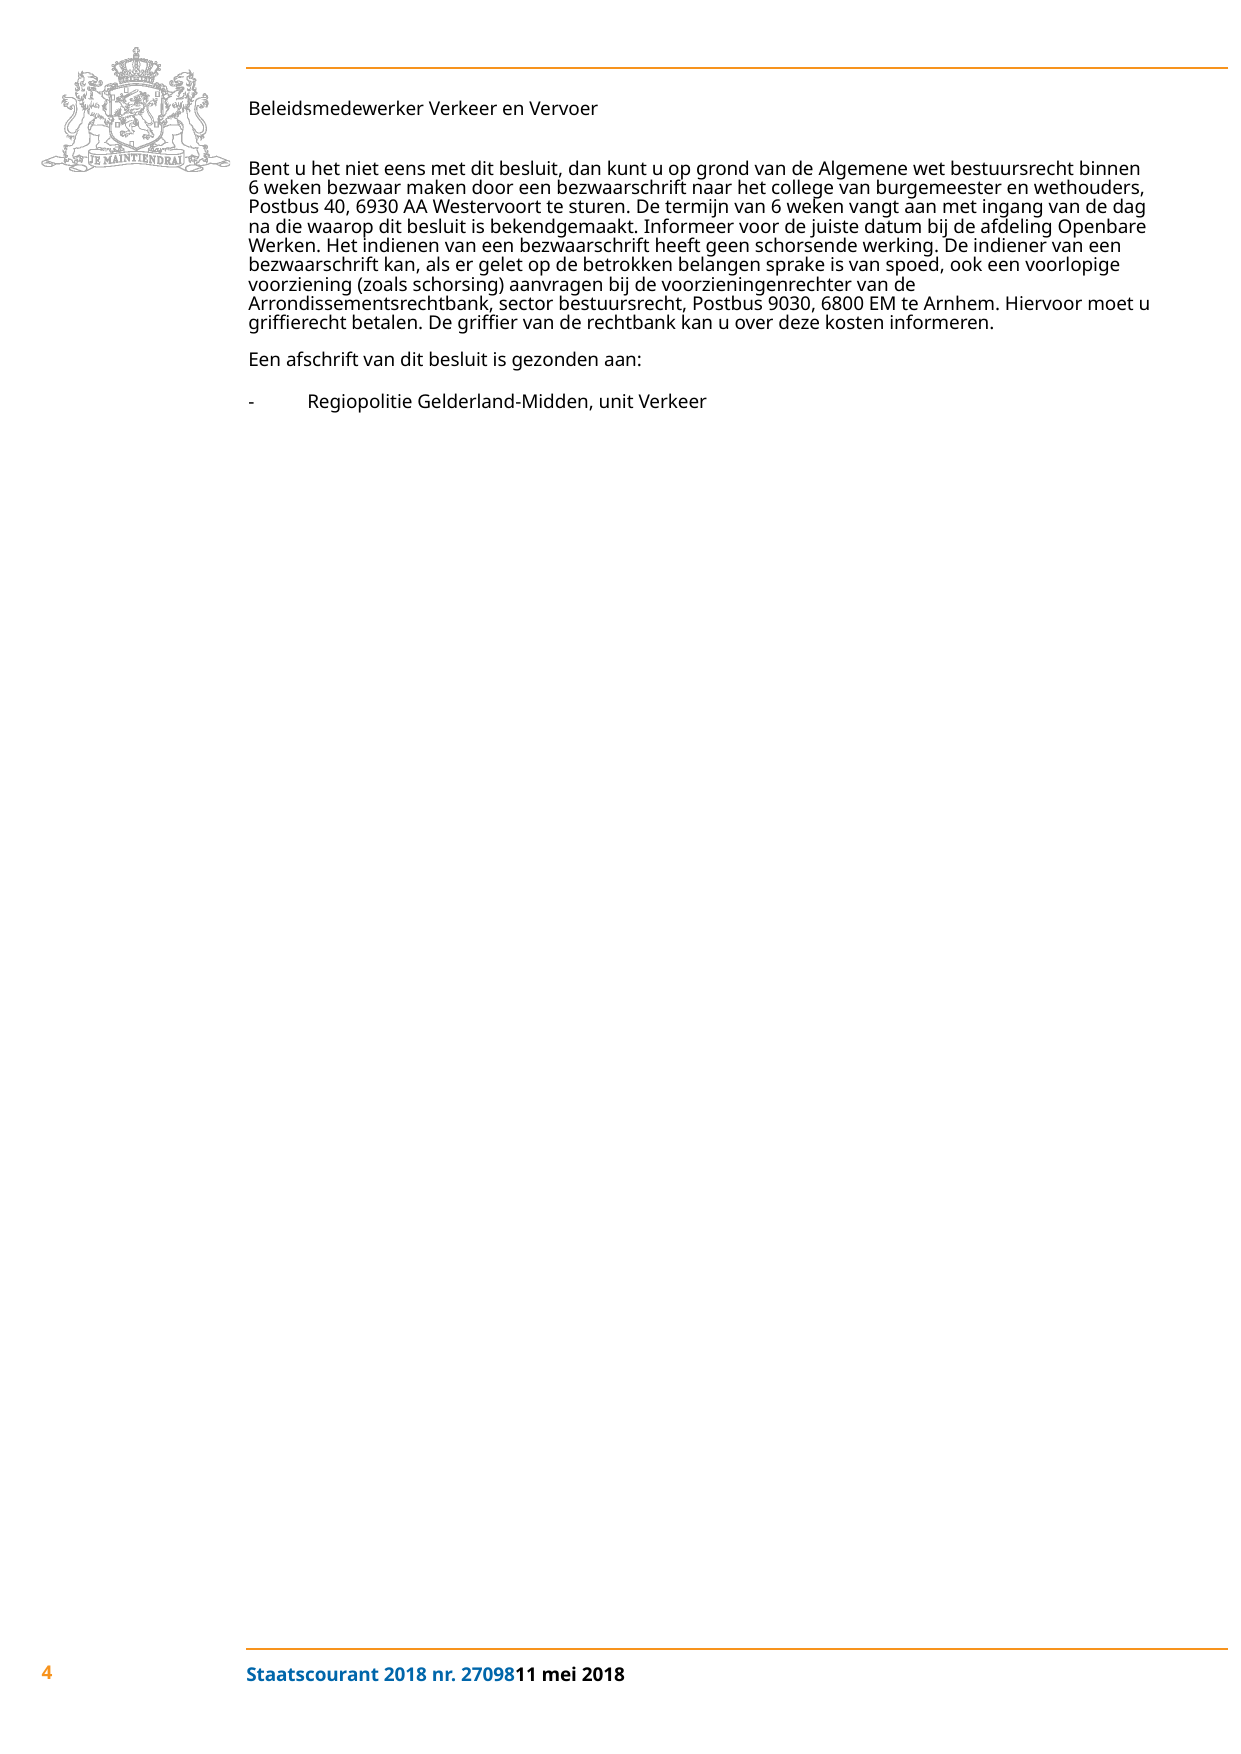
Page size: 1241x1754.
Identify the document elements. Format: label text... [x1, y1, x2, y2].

text Een afschrift van dit besluit is gezonden aan: [248, 351, 1152, 370]
list Regiopolitie Gelderland-Midden, unit Verkeer [248, 388, 1152, 414]
text Beleidsmedewerker Verkeer en Vervoer [248, 95, 1152, 121]
text Bent u het niet eens met dit besluit, dan kunt u op grond van de Algemene wet bestuursrecht binnen 6 weken bezwaar maken door een bezwaarschrift naar het college van burgemeester en wethouders, Postbus 40, 6930 AA Westervoort te sturen. De termijn van 6 weken vangt aan met ingang van de dag na die waarop dit besluit is bekendgemaakt. Informeer voor de juiste datum bij de afdeling Openbare Werken. Het indienen van een bezwaarschrift heeft geen schorsen­de werking. De indiener van een bezwaarschrift kan, als er gelet op de betrokken belangen sprake is van spoed, ook een voorlopige voorziening (zoals schorsing) aanvragen bij de voorzieningenrechter van de Arrondissementsrechtbank, sector bestuursrecht, Postbus 9030, 6800 EM te Arnhem. Hiervoor moet u griffierecht betalen. De griffier van de rechtbank kan u over deze kosten informeren. [248, 160, 1152, 333]
picture [41, 47, 231, 172]
